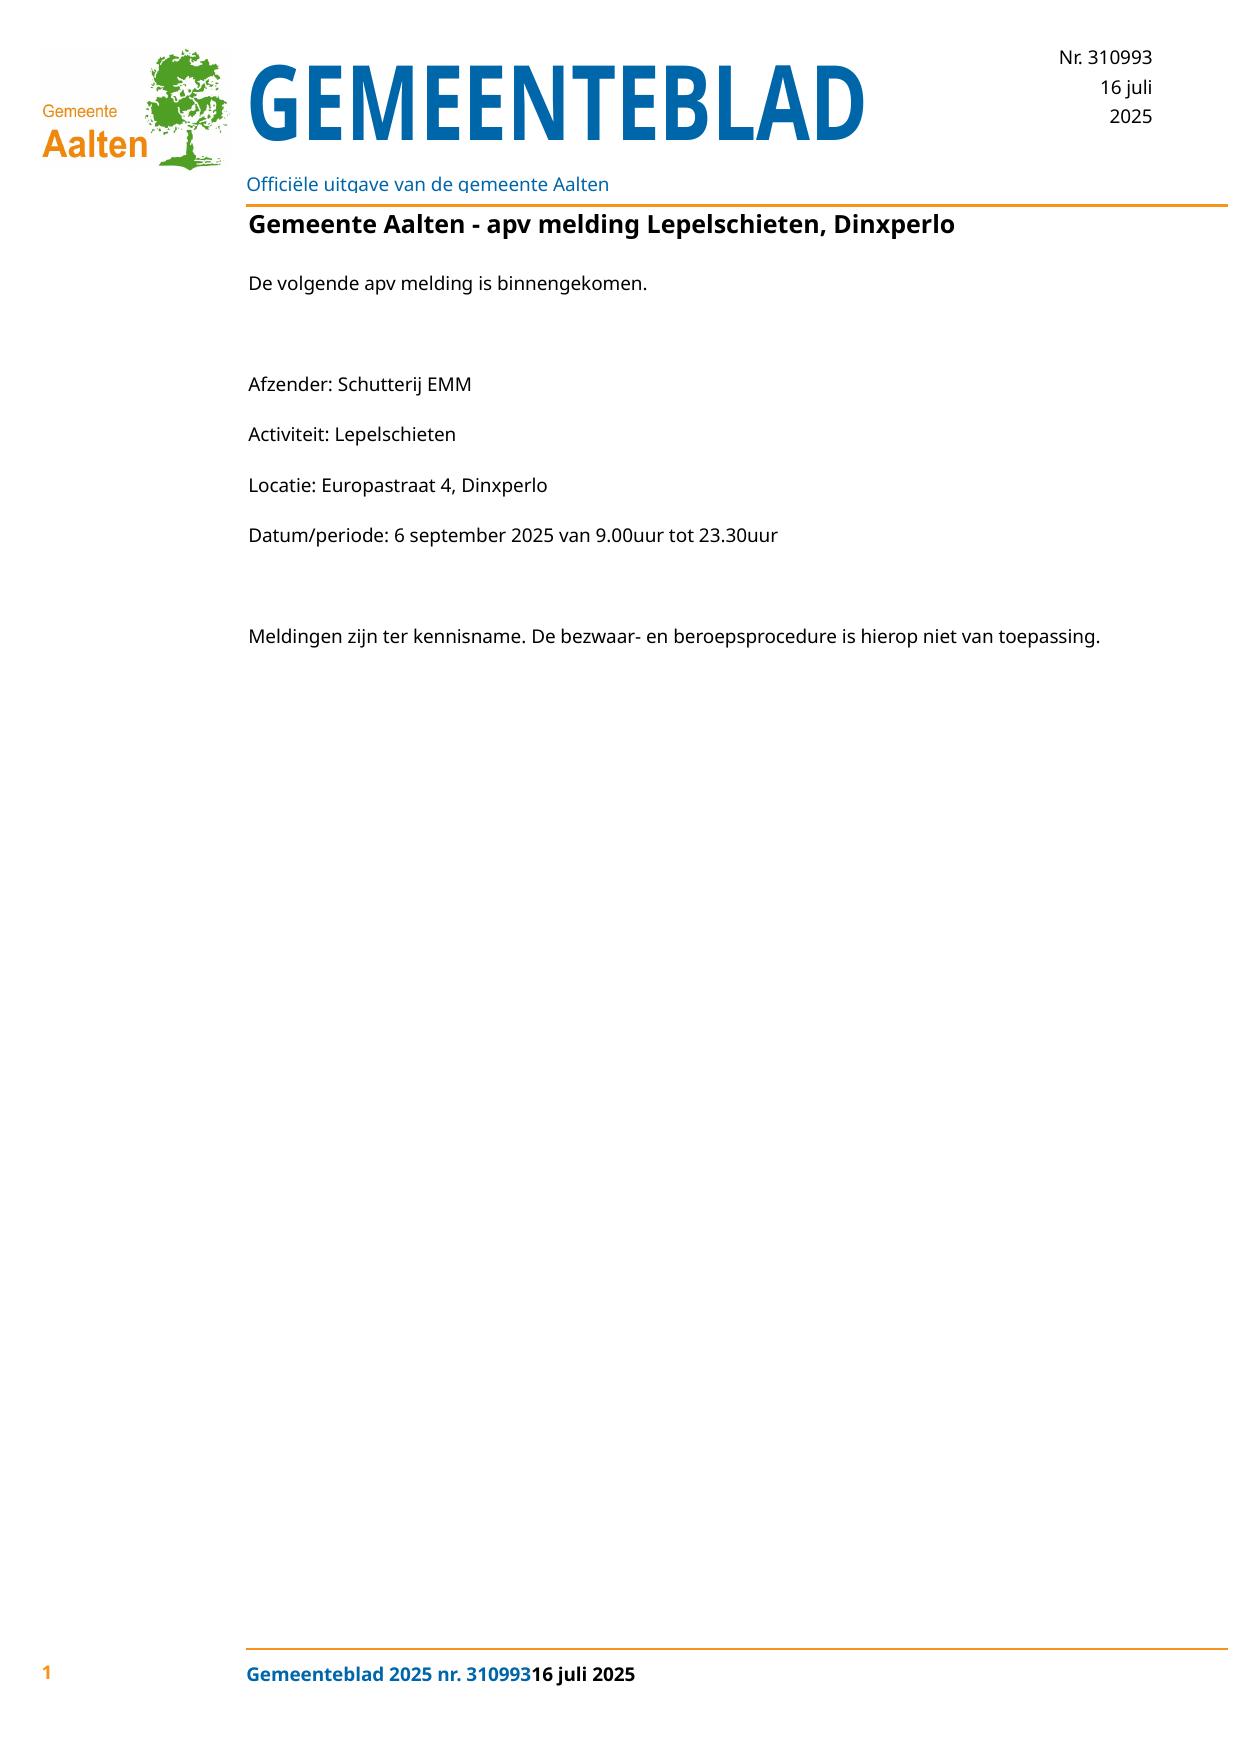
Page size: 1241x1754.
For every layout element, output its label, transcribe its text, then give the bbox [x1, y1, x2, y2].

text Meldingen zijn ter kennisname. De bezwaar- en beroepsprocedure is hierop niet van toepassing. [248, 623, 1152, 649]
text Datum/periode: 6 september 2025 van 9.00uur tot 23.30uur [248, 522, 1152, 548]
text Activiteit: Lepelschieten [248, 422, 1152, 447]
text De volgende apv melding is binnengekomen. [248, 270, 1152, 296]
text Gemeente Aalten - apv melding Lepelschieten, Dinxperlo [248, 207, 1152, 241]
text Afzender: Schutterij EMM [248, 371, 1152, 397]
picture [41, 47, 231, 172]
text Locatie: Europastraat 4, Dinxperlo [248, 472, 1152, 498]
